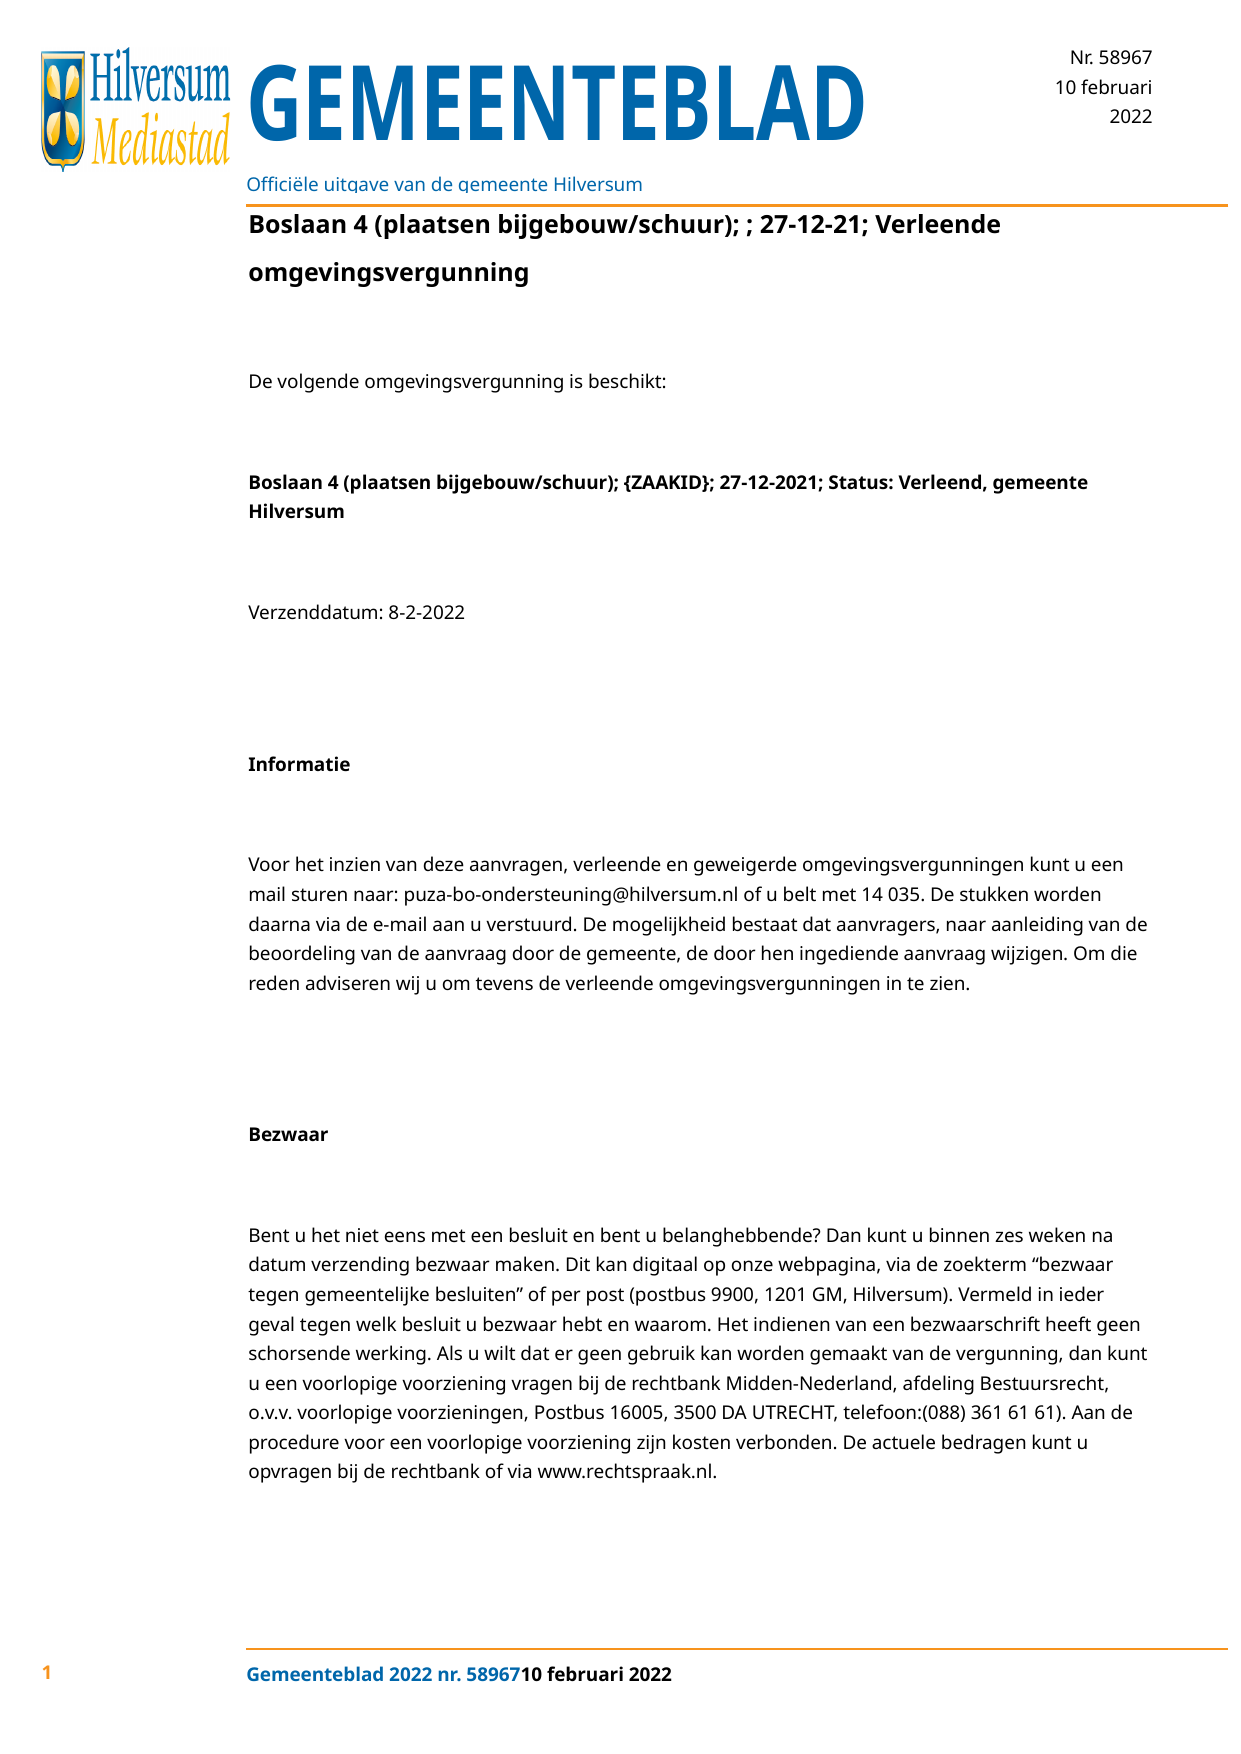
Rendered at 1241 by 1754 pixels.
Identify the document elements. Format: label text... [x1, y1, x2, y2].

text Boslaan 4 (plaatsen bijgebouw/schuur); {ZAAKID}; 27-12-2021; Status: Verleend, gemeente Hilversum [248, 469, 1152, 524]
text Bezwaar [248, 1121, 1152, 1147]
text Informatie [248, 751, 1152, 777]
picture [41, 47, 231, 172]
text Voor het inzien van deze aanvragen, verleende en geweigerde omgevingsvergunningen kunt u een mail sturen naar: puza-bo-ondersteuning@hilversum.nl of u belt met 14 035. De stukken worden daarna via de e-mail aan u verstuurd. De mogelijkheid bestaat dat aanvragers, naar aanleiding van de beoordeling van de aanvraag door de gemeente, de door hen ingediende aanvraag wijzigen. Om die reden adviseren wij u om tevens de verleende omgevingsvergunningen in te zien. [248, 852, 1152, 996]
text Boslaan 4 (plaatsen bijgebouw/schuur); ; 27-12-21; Verleende omgevingsvergunning [248, 207, 1152, 288]
text Verzenddatum: 8-2-2022 [248, 599, 1152, 625]
text De volgende omgevingsvergunning is beschikt: [248, 368, 1152, 394]
text Bent u het niet eens met een besluit en bent u belanghebbende? Dan kunt u binnen zes weken na datum verzending bezwaar maken. Dit kan digitaal op onze webpagina, via de zoekterm “bezwaar tegen gemeentelijke besluiten” of per post (postbus 9900, 1201 GM, Hilversum). Vermeld in ieder geval tegen welk besluit u bezwaar hebt en waarom. Het indienen van een bezwaarschrift heeft geen schorsende werking. Als u wilt dat er geen gebruik kan worden gemaakt van de vergunning, dan kunt u een voorlopige voorziening vragen bij de rechtbank Midden-Nederland, afdeling Bestuursrecht, o.v.v. voorlopige voorzieningen, Postbus 16005, 3500 DA UTRECHT, telefoon:(088) 361 61 61). Aan de procedure voor een voorlopige voorziening zijn kosten verbonden. De actuele bedragen kunt u opvragen bij de rechtbank of via www.rechtspraak.nl. [248, 1222, 1152, 1484]
